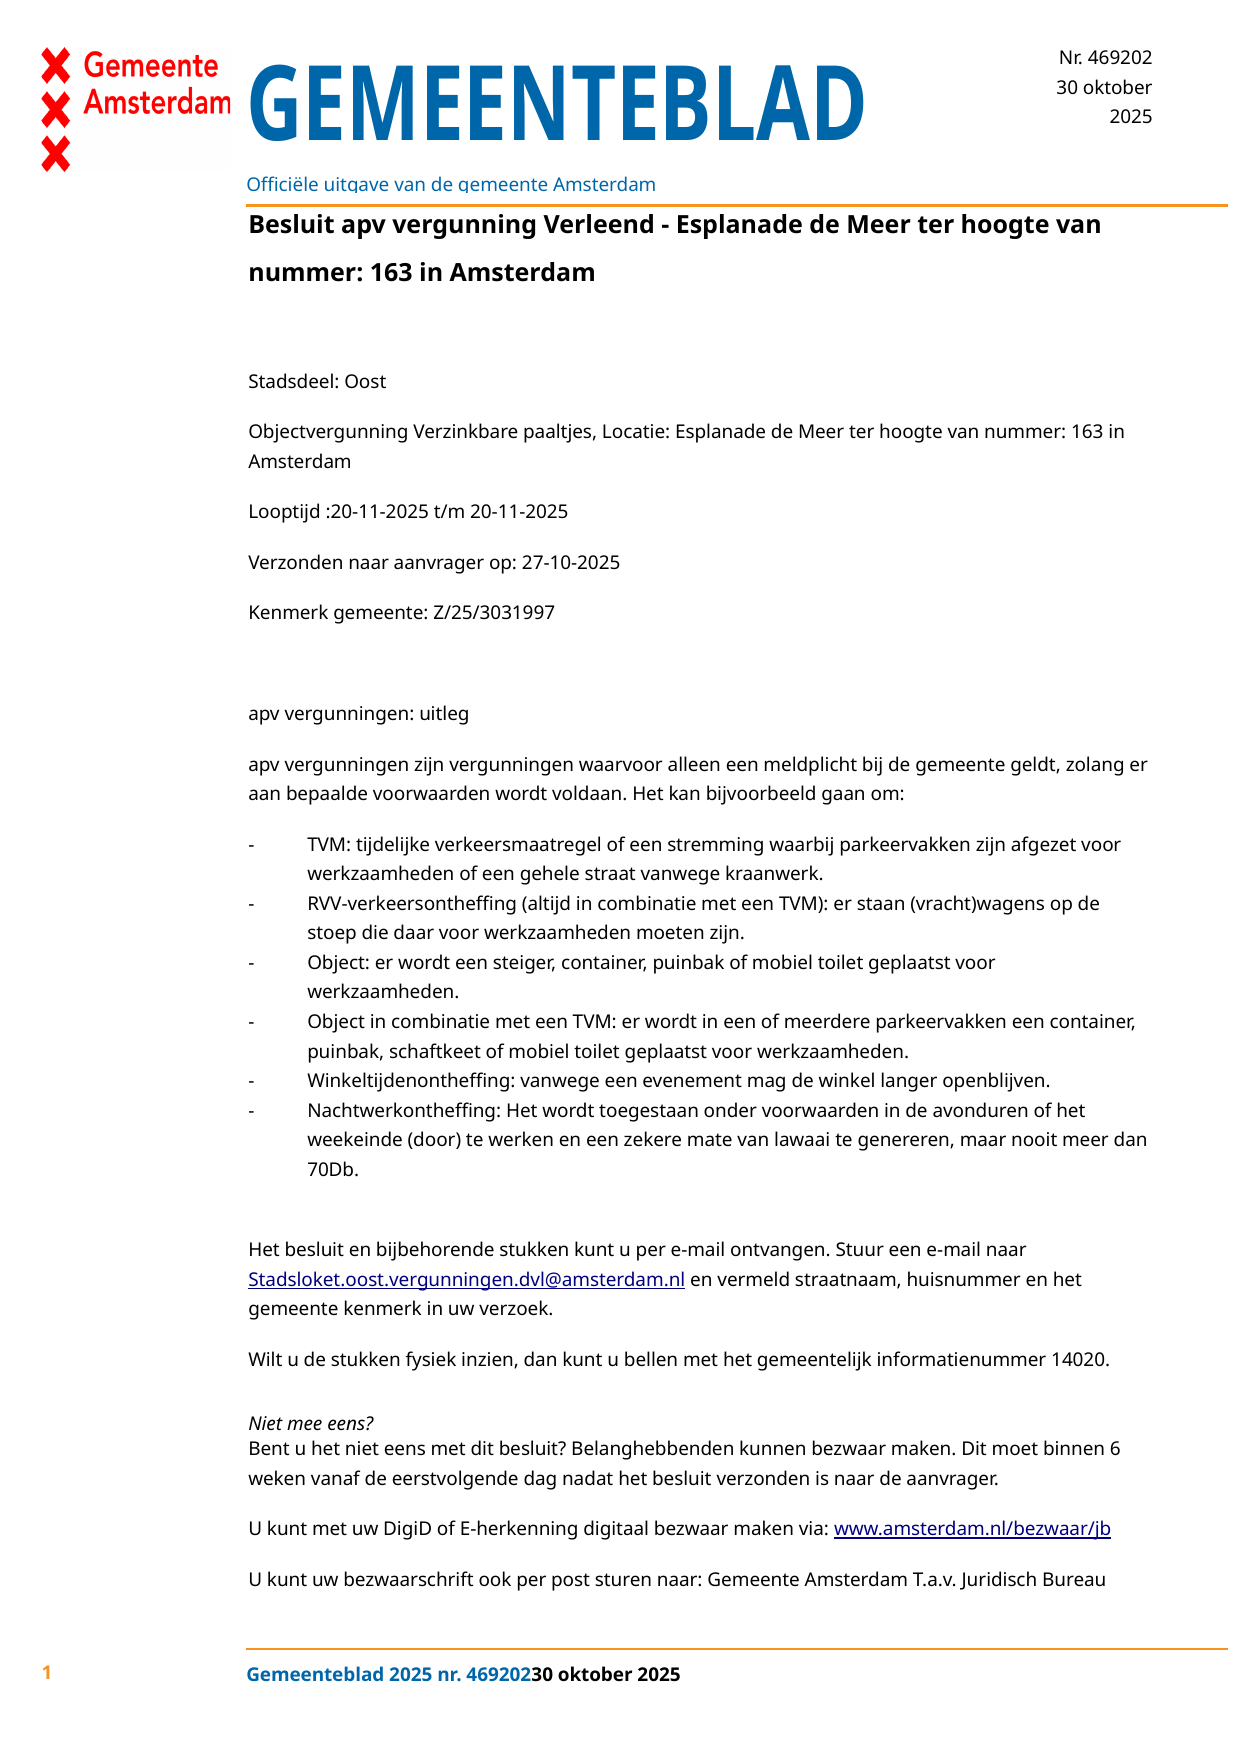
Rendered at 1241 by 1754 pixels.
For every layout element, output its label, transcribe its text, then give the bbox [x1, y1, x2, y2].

text Looptijd :20-11-2025 t/m 20-11-2025 [248, 499, 1152, 524]
list TVM: tijdelijke verkeersmaatregel of een stremming waarbij parkeervakken zijn afgezet voor werkzaamheden of een gehele straat vanwege kraanwerk. [248, 831, 1152, 886]
picture [41, 47, 231, 172]
text Bent u het niet eens met dit besluit? Belanghebbenden kunnen bezwaar maken. Dit moet binnen 6 weken vanaf de eerstvolgende dag nadat het besluit verzonden is naar de aanvrager. [248, 1436, 1152, 1491]
text Stadsdeel: Oost [248, 368, 1152, 394]
text Het besluit en bijbehorende stukken kunt u per e-mail ontvangen. Stuur een e-mail naar Stadsloket.oost.vergunningen.dvl@amsterdam.nl en vermeld straatnaam, huisnummer en het gemeente kenmerk in uw verzoek. [248, 1236, 1152, 1321]
text U kunt met uw DigiD of E-herkenning digitaal bezwaar maken via: www.amsterdam.nl/bezwaar/jb [248, 1516, 1152, 1541]
text U kunt uw bezwaarschrift ook per post sturen naar: Gemeente Amsterdam T.a.v. Juridisch Bureau [248, 1566, 1152, 1592]
text Wilt u de stukken fysiek inzien, dan kunt u bellen met het gemeentelijk informatienummer 14020. [248, 1346, 1152, 1372]
list Nachtwerkontheffing: Het wordt toegestaan onder voorwaarden in de avonduren of het weekeinde (door) te werken en een zekere mate van lawaai te genereren, maar nooit meer dan 70Db. [248, 1097, 1152, 1182]
list Object in combinatie met een TVM: er wordt in een of meerdere parkeervakken een container, puinbak, schaftkeet of mobiel toilet geplaatst voor werkzaamheden. [248, 1008, 1152, 1064]
list RVV-verkeersontheffing (altijd in combinatie met een TVM): er staan (vracht)wagens op de stoep die daar voor werkzaamheden moeten zijn. [248, 890, 1152, 945]
list Object: er wordt een steiger, container, puinbak of mobiel toilet geplaatst voor werkzaamheden. [248, 949, 1152, 1004]
text Besluit apv vergunning Verleend - Esplanade de Meer ter hoogte van nummer: 163 in Amsterdam [248, 207, 1152, 288]
text Niet mee eens? [248, 1410, 1152, 1436]
text Kenmerk gemeente: Z/25/3031997 [248, 599, 1152, 625]
list Winkeltijdenontheffing: vanwege een evenement mag de winkel langer openblijven. [248, 1067, 1152, 1093]
text apv vergunningen: uitleg [248, 700, 1152, 726]
text Objectvergunning Verzinkbare paaltjes, Locatie: Esplanade de Meer ter hoogte van nummer: 163 in Amsterdam [248, 419, 1152, 474]
text apv vergunningen zijn vergunningen waarvoor alleen een meldplicht bij de gemeente geldt, zolang er aan bepaalde voorwaarden wordt voldaan. Het kan bijvoorbeeld gaan om: [248, 751, 1152, 806]
text Verzonden naar aanvrager op: 27-10-2025 [248, 549, 1152, 575]
